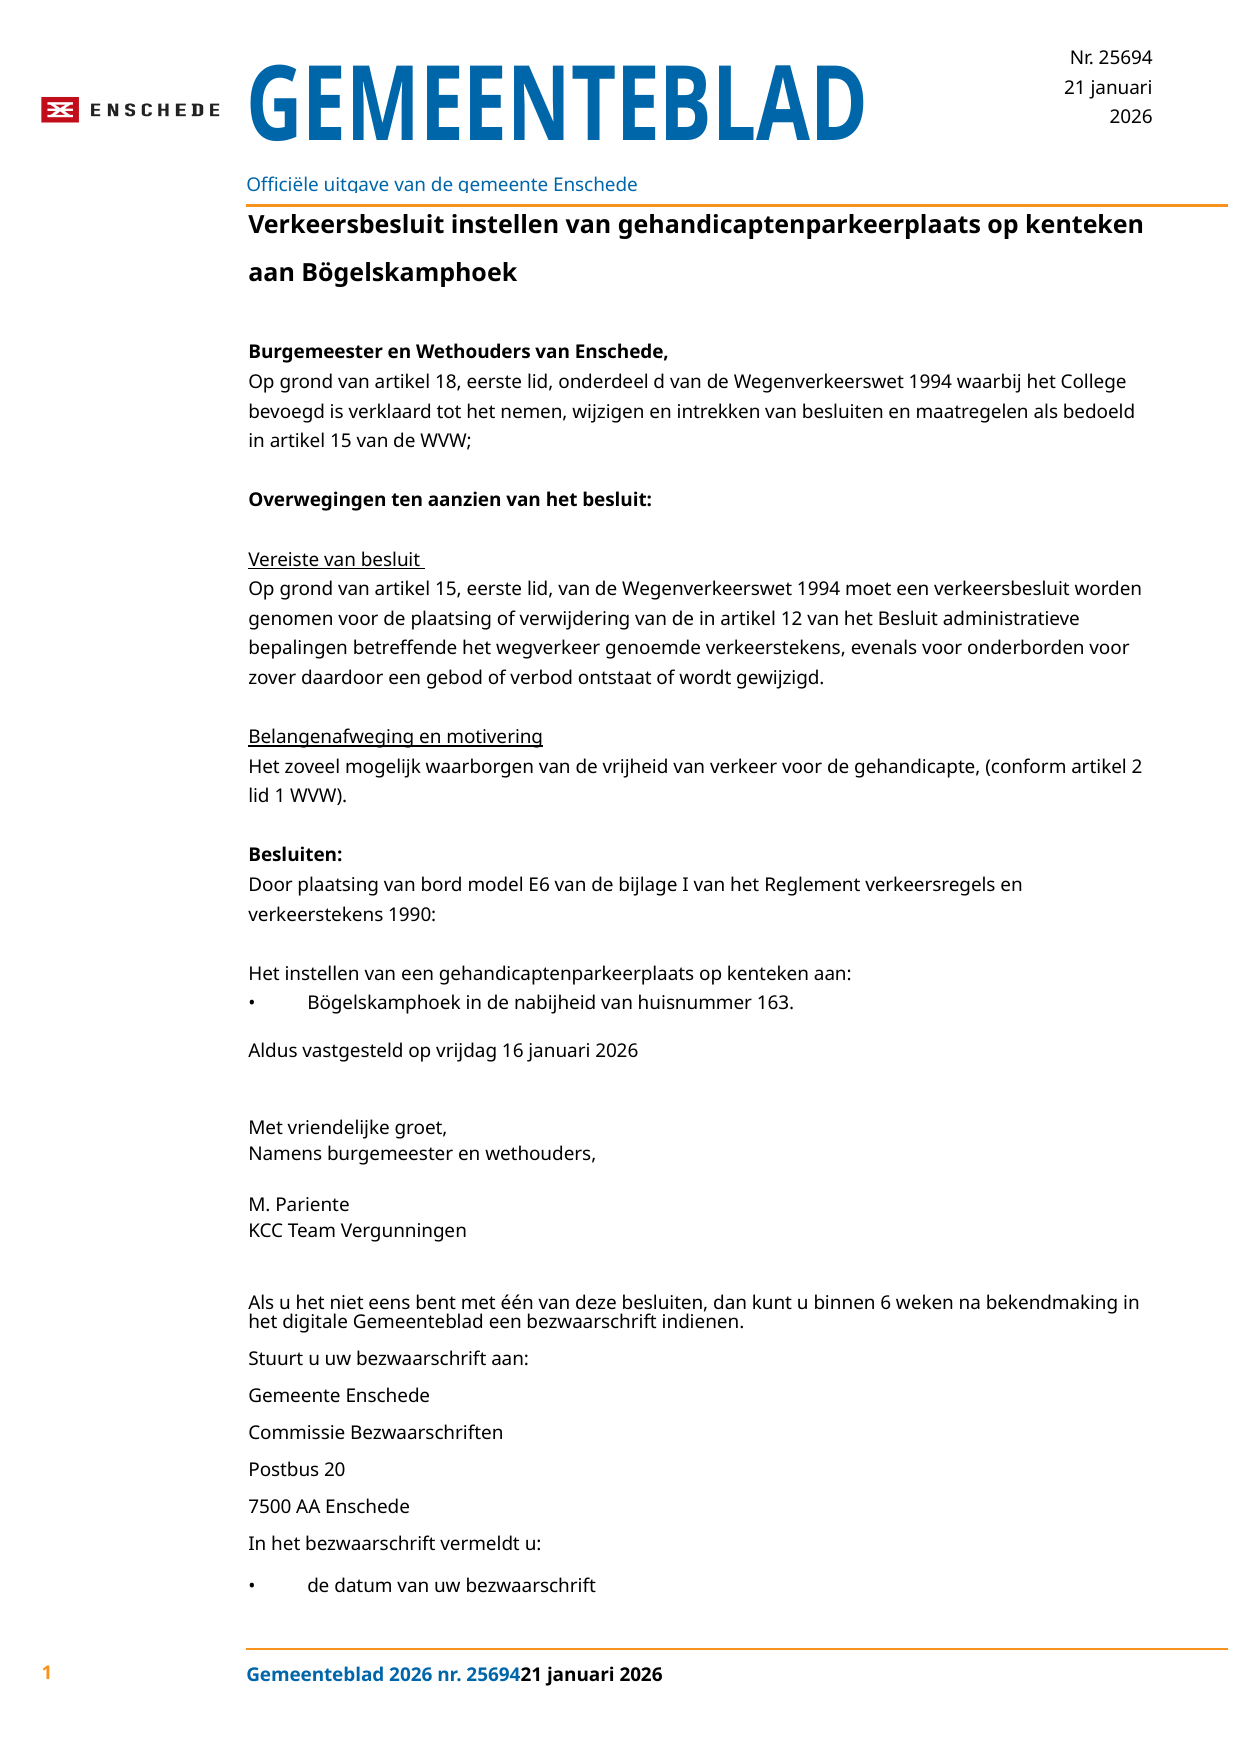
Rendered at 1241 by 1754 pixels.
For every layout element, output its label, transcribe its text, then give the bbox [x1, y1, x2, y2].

text Vereiste van besluit [248, 546, 1152, 571]
picture [41, 47, 231, 172]
text Namens burgemeester en wethouders, [248, 1140, 1152, 1166]
text Belangenafweging en motivering [248, 723, 1152, 749]
list de datum van uw bezwaarschrift [248, 1572, 1152, 1598]
text Commissie Bezwaarschriften [248, 1424, 1152, 1443]
text Postbus 20 [248, 1461, 1152, 1480]
text Door plaatsing van bord model E6 van de bijlage I van het Reglement verkeersregels en verkeerstekens 1990: [248, 871, 1152, 926]
text Met vriendelijke groet, [248, 1114, 1152, 1140]
list Bögelskamphoek in de nabijheid van huisnummer 163. [248, 989, 1152, 1015]
text Stuurt u uw bezwaarschrift aan: [248, 1350, 1152, 1369]
text 7500 AA Enschede [248, 1498, 1152, 1517]
text Overwegingen ten aanzien van het besluit: [248, 487, 1152, 512]
text Gemeente Enschede [248, 1387, 1152, 1406]
text Als u het niet eens bent met één van deze besluiten, dan kunt u binnen 6 weken na bekendmaking in het digitale Gemeenteblad een bezwaarschrift indienen. [248, 1294, 1152, 1332]
text Op grond van artikel 18, eerste lid, onderdeel d van de Wegenverkeerswet 1994 waarbij het College bevoegd is verklaard tot het nemen, wijzigen en intrekken van besluiten en maatregelen als bedoeld in artikel 15 van de WVW; [248, 368, 1152, 453]
text M. Pariente [248, 1192, 1152, 1217]
text KCC Team Vergunningen [248, 1217, 1152, 1243]
text Burgemeester en Wethouders van Enschede, [248, 339, 1152, 364]
text Verkeersbesluit instellen van gehandicaptenparkeerplaats op kenteken aan Bögelskamphoek [248, 207, 1152, 288]
text Het instellen van een gehandicaptenparkeerplaats op kenteken aan: [248, 960, 1152, 986]
text Besluiten: [248, 842, 1152, 867]
text Aldus vastgesteld op vrijdag 16 januari 2026 [248, 1037, 1152, 1063]
text Het zoveel mogelijk waarborgen van de vrijheid van verkeer voor de gehandicapte, (conform artikel 2 lid 1 WVW). [248, 753, 1152, 808]
text Op grond van artikel 15, eerste lid, van de Wegenverkeerswet 1994 moet een verkeersbesluit worden genomen voor de plaatsing of verwijdering van de in artikel 12 van het Besluit administratieve bepalingen betreffende het wegverkeer genoemde verkeerstekens, evenals voor onderborden voor zover daardoor een gebod of verbod ontstaat of wordt gewijzigd. [248, 575, 1152, 690]
text In het bezwaarschrift vermeldt u: [248, 1535, 1152, 1554]
